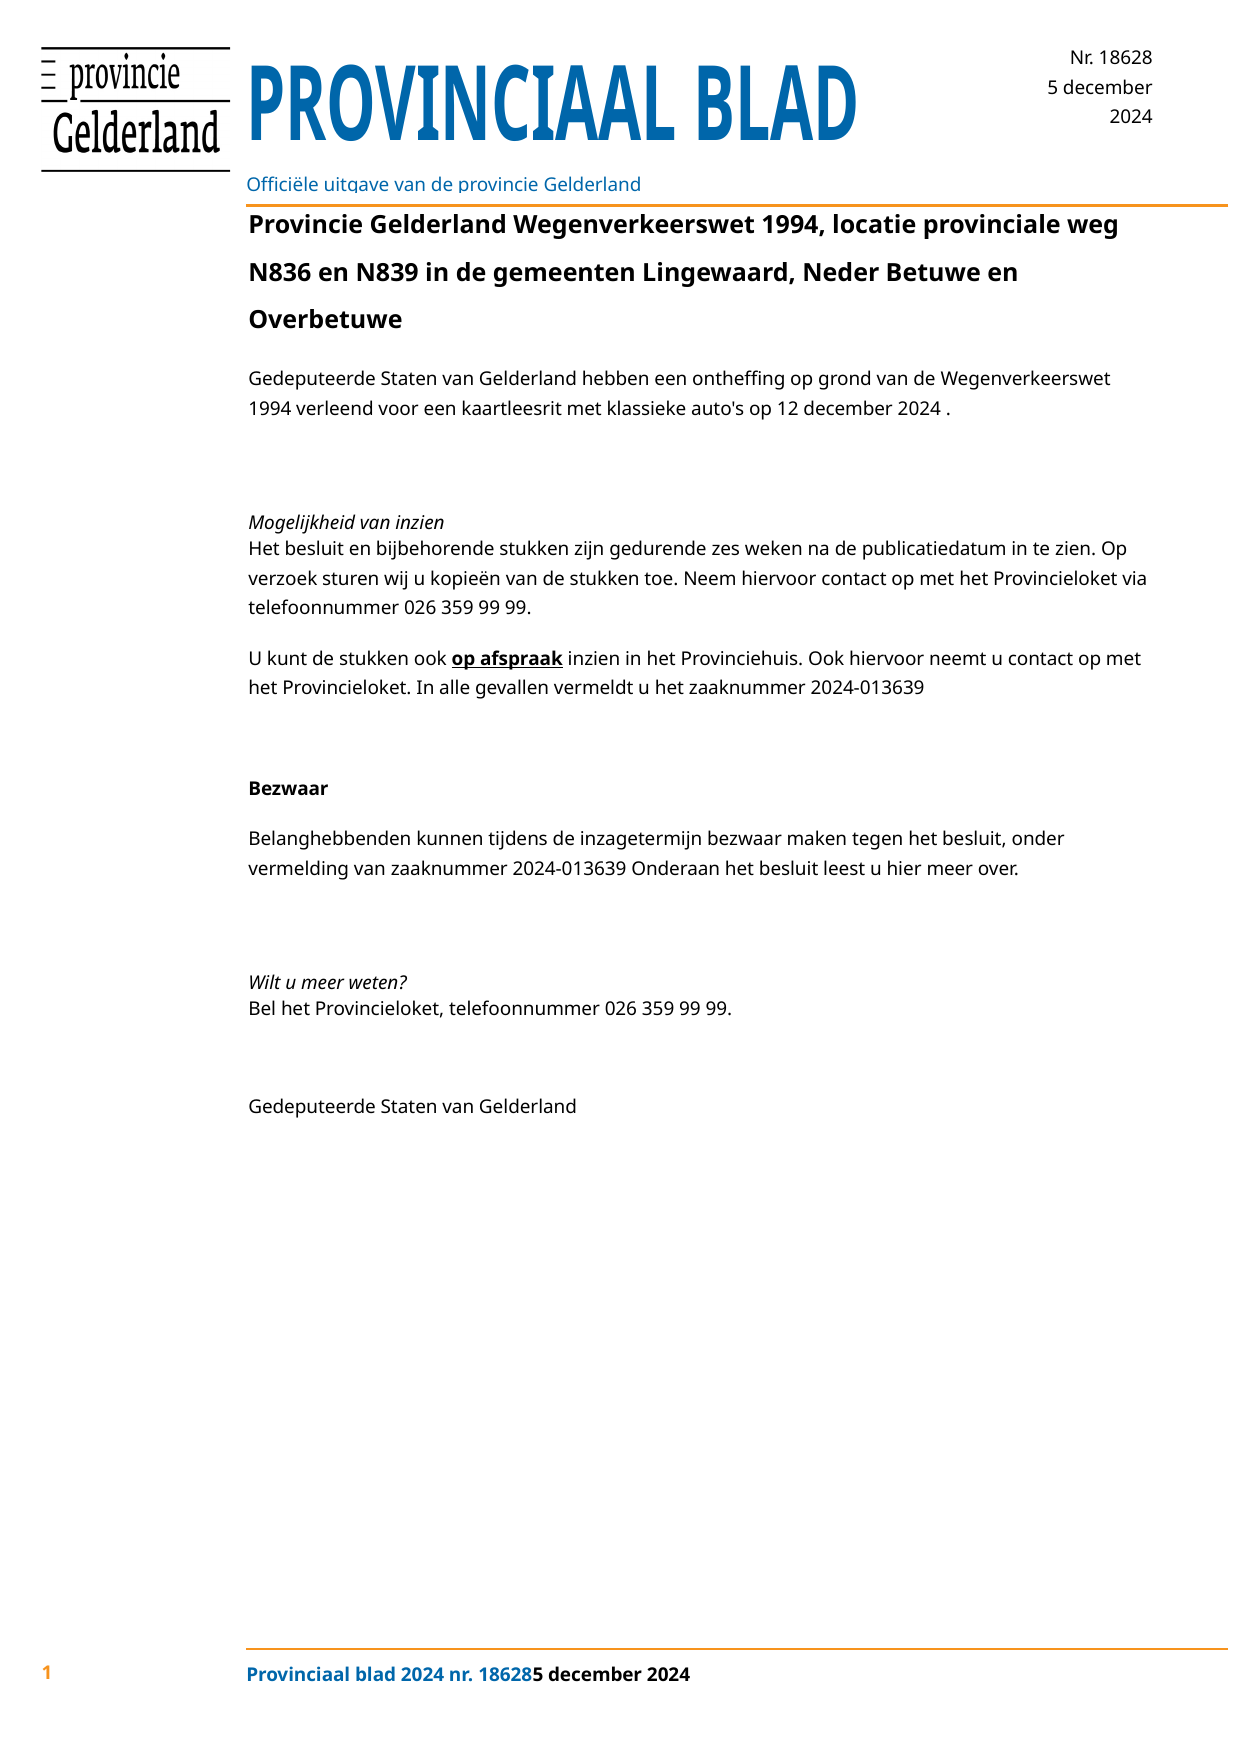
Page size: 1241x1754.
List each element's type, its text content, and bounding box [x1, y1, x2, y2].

text Gedeputeerde Staten van Gelderland hebben een ontheffing op grond van de Wegenverkeerswet 1994 verleend voor een kaartleesrit met klassieke auto's op 12 december 2024 . [248, 366, 1152, 421]
text Provincie Gelderland Wegenverkeerswet 1994, locatie provinciale weg N836 en N839 in de gemeenten Lingewaard, Neder Betuwe en Overbetuwe [248, 207, 1152, 336]
text Bel het Provincieloket, telefoonnummer 026 359 99 99. [248, 995, 1152, 1021]
text Mogelijkheid van inzien [248, 509, 1152, 535]
picture [41, 47, 231, 172]
text Wilt u meer weten? [248, 969, 1152, 995]
text Bezwaar [248, 775, 1152, 801]
text Het besluit en bijbehorende stukken zijn gedurende zes weken na de publicatiedatum in te zien. Op verzoek sturen wij u kopieën van de stukken toe. Neem hiervoor contact op met het Provincieloket via telefoonnummer 026 359 99 99. [248, 535, 1152, 620]
text Gedeputeerde Staten van Gelderland [248, 1093, 1152, 1119]
text Belanghebbenden kunnen tijdens de inzagetermijn bezwaar maken tegen het besluit, onder vermelding van zaaknummer 2024-013639 Onderaan het besluit leest u hier meer over. [248, 826, 1152, 881]
text U kunt de stukken ook op afspraak inzien in het Provinciehuis. Ook hiervoor neemt u contact op met het Provincieloket. In alle gevallen vermeldt u het zaaknummer 2024-013639 [248, 645, 1152, 700]
